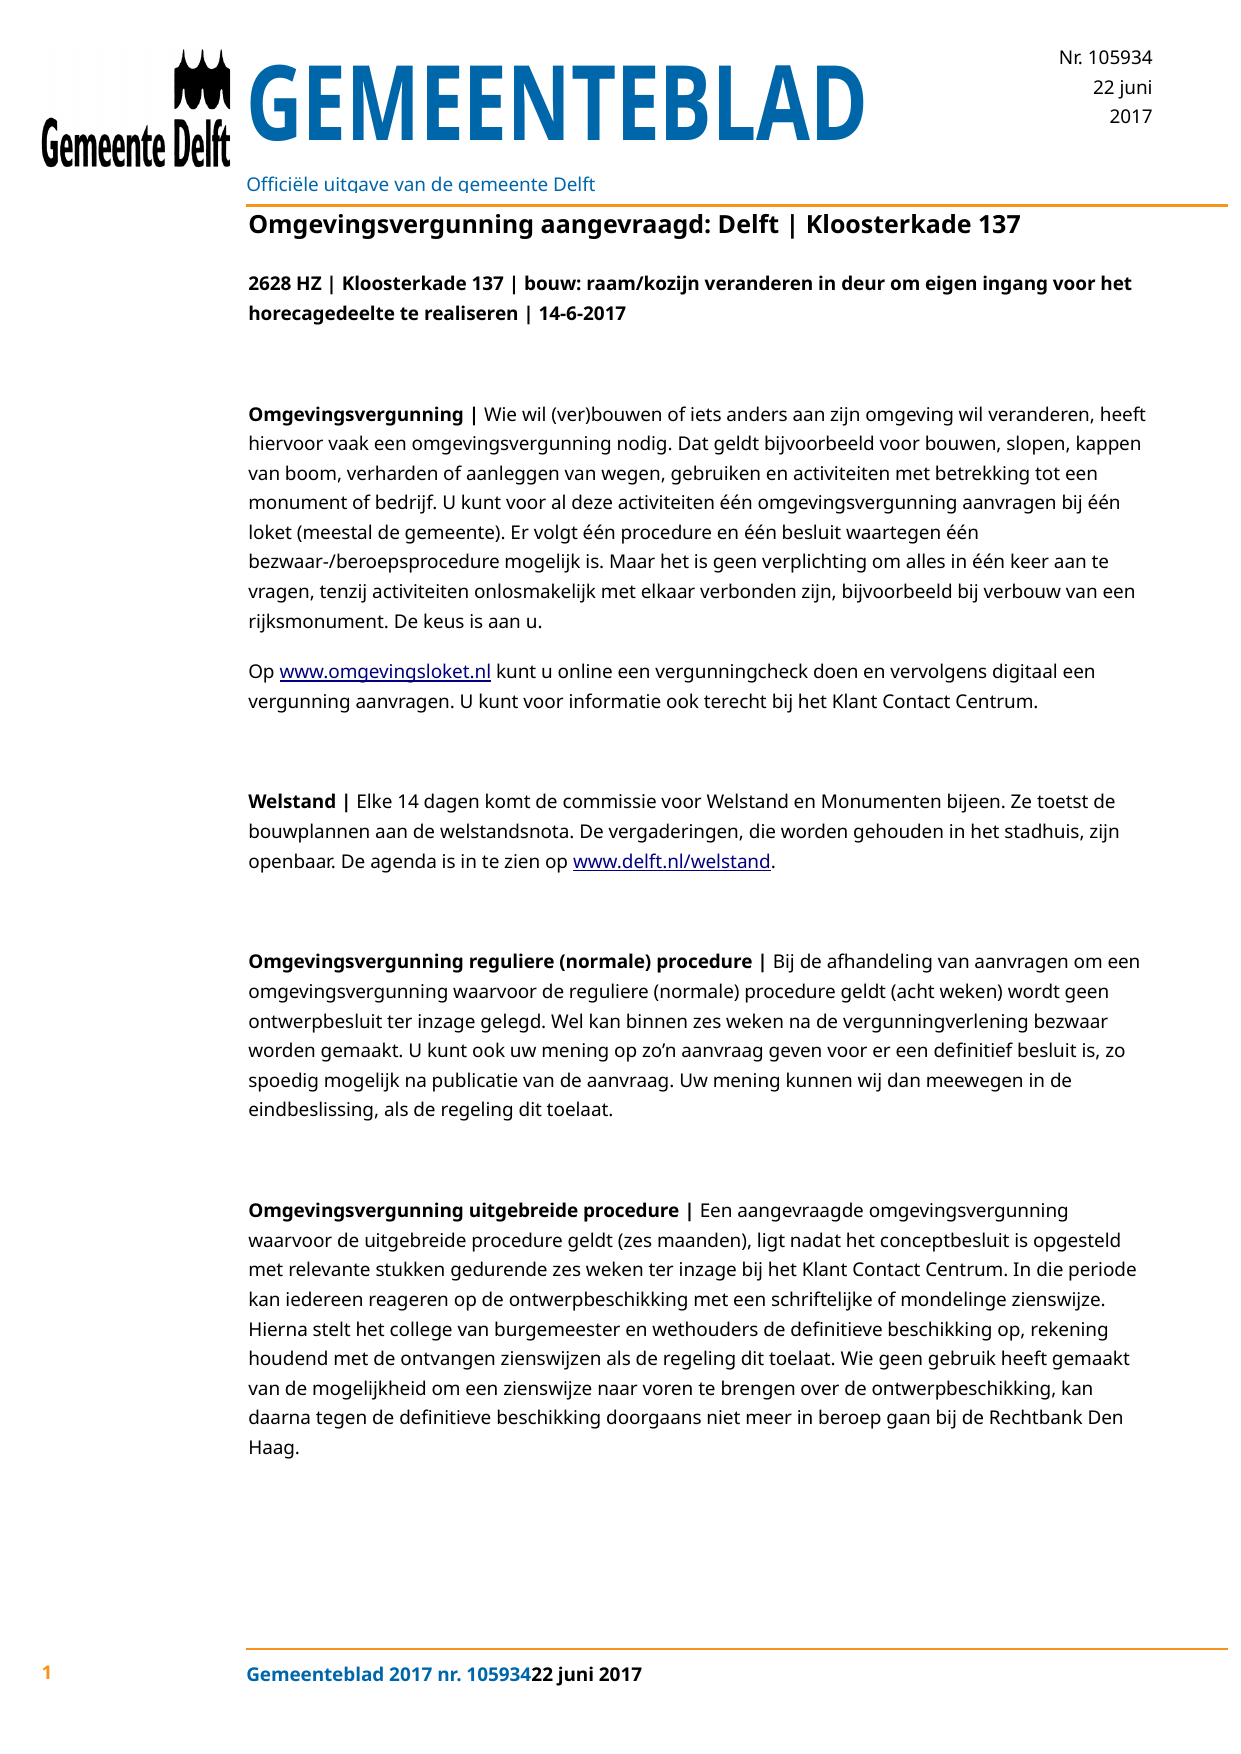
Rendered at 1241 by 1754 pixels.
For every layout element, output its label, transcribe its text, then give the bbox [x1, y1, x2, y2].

text Omgevingsvergunning reguliere (normale) procedure | Bij de afhandeling van aanvragen om een omgevingsvergunning waarvoor de reguliere (normale) procedure geldt (acht weken) wordt geen ontwerpbesluit ter inzage gelegd. Wel kan binnen zes weken na de vergunningverlening bezwaar worden gemaakt. U kunt ook uw mening op zo’n aanvraag geven voor er een definitief besluit is, zo spoedig mogelijk na publicatie van de aanvraag. Uw mening kunnen wij dan meewegen in de eindbeslissing, als de regeling dit toelaat. [248, 949, 1152, 1122]
text Omgevingsvergunning uitgebreide procedure | Een aangevraagde omgevingsvergunning waarvoor de uitgebreide procedure geldt (zes maanden), ligt nadat het conceptbesluit is opgesteld met relevante stukken gedurende zes weken ter inzage bij het Klant Contact Centrum. In die periode kan iedereen reageren op de ontwerpbeschikking met een schriftelijke of mondelinge zienswijze. Hierna stelt het college van burgemeester en wethouders de definitieve beschikking op, rekening houdend met de ontvangen zienswijzen als de regeling dit toelaat. Wie geen gebruik heeft gemaakt van de mogelijkheid om een zienswijze naar voren te brengen over de ontwerpbeschikking, kan daarna tegen de definitieve beschikking doorgaans niet meer in beroep gaan bij de Rechtbank Den Haag. [248, 1197, 1152, 1460]
text Op www.omgevingsloket.nl kunt u online een vergunningcheck doen en vervolgens digitaal een vergunning aanvragen. U kunt voor informatie ook terecht bij het Klant Contact Centrum. [248, 658, 1152, 713]
text Omgevingsvergunning | Wie wil (ver)bouwen of iets anders aan zijn omgeving wil veranderen, heeft hiervoor vaak een omgevingsvergunning nodig. Dat geldt bijvoorbeeld voor bouwen, slopen, kappen van boom, verharden of aanleggen van wegen, gebruiken en activiteiten met betrekking tot een monument of bedrijf. U kunt voor al deze activiteiten één omgevingsvergunning aanvragen bij één loket (meestal de gemeente). Er volgt één procedure en één besluit waartegen één bezwaar-/beroepsprocedure mogelijk is. Maar het is geen verplichting om alles in één keer aan te vragen, tenzij activiteiten onlosmakelijk met elkaar verbonden zijn, bijvoorbeeld bij verbouw van een rijksmonument. De keus is aan u. [248, 401, 1152, 633]
text Omgevingsvergunning aangevraagd: Delft | Kloosterkade 137 [248, 207, 1152, 241]
text 2628 HZ | Kloosterkade 137 | bouw: raam/kozijn veranderen in deur om eigen ingang voor het horecagedeelte te realiseren | 14-6-2017 [248, 270, 1152, 326]
text Welstand | Elke 14 dagen komt de commissie voor Welstand en Monumenten bijeen. Ze toetst de bouwplannen aan de welstandsnota. De vergaderingen, die worden gehouden in het stadhuis, zijn openbaar. De agenda is in te zien op www.delft.nl/welstand. [248, 789, 1152, 873]
picture [41, 47, 231, 172]
